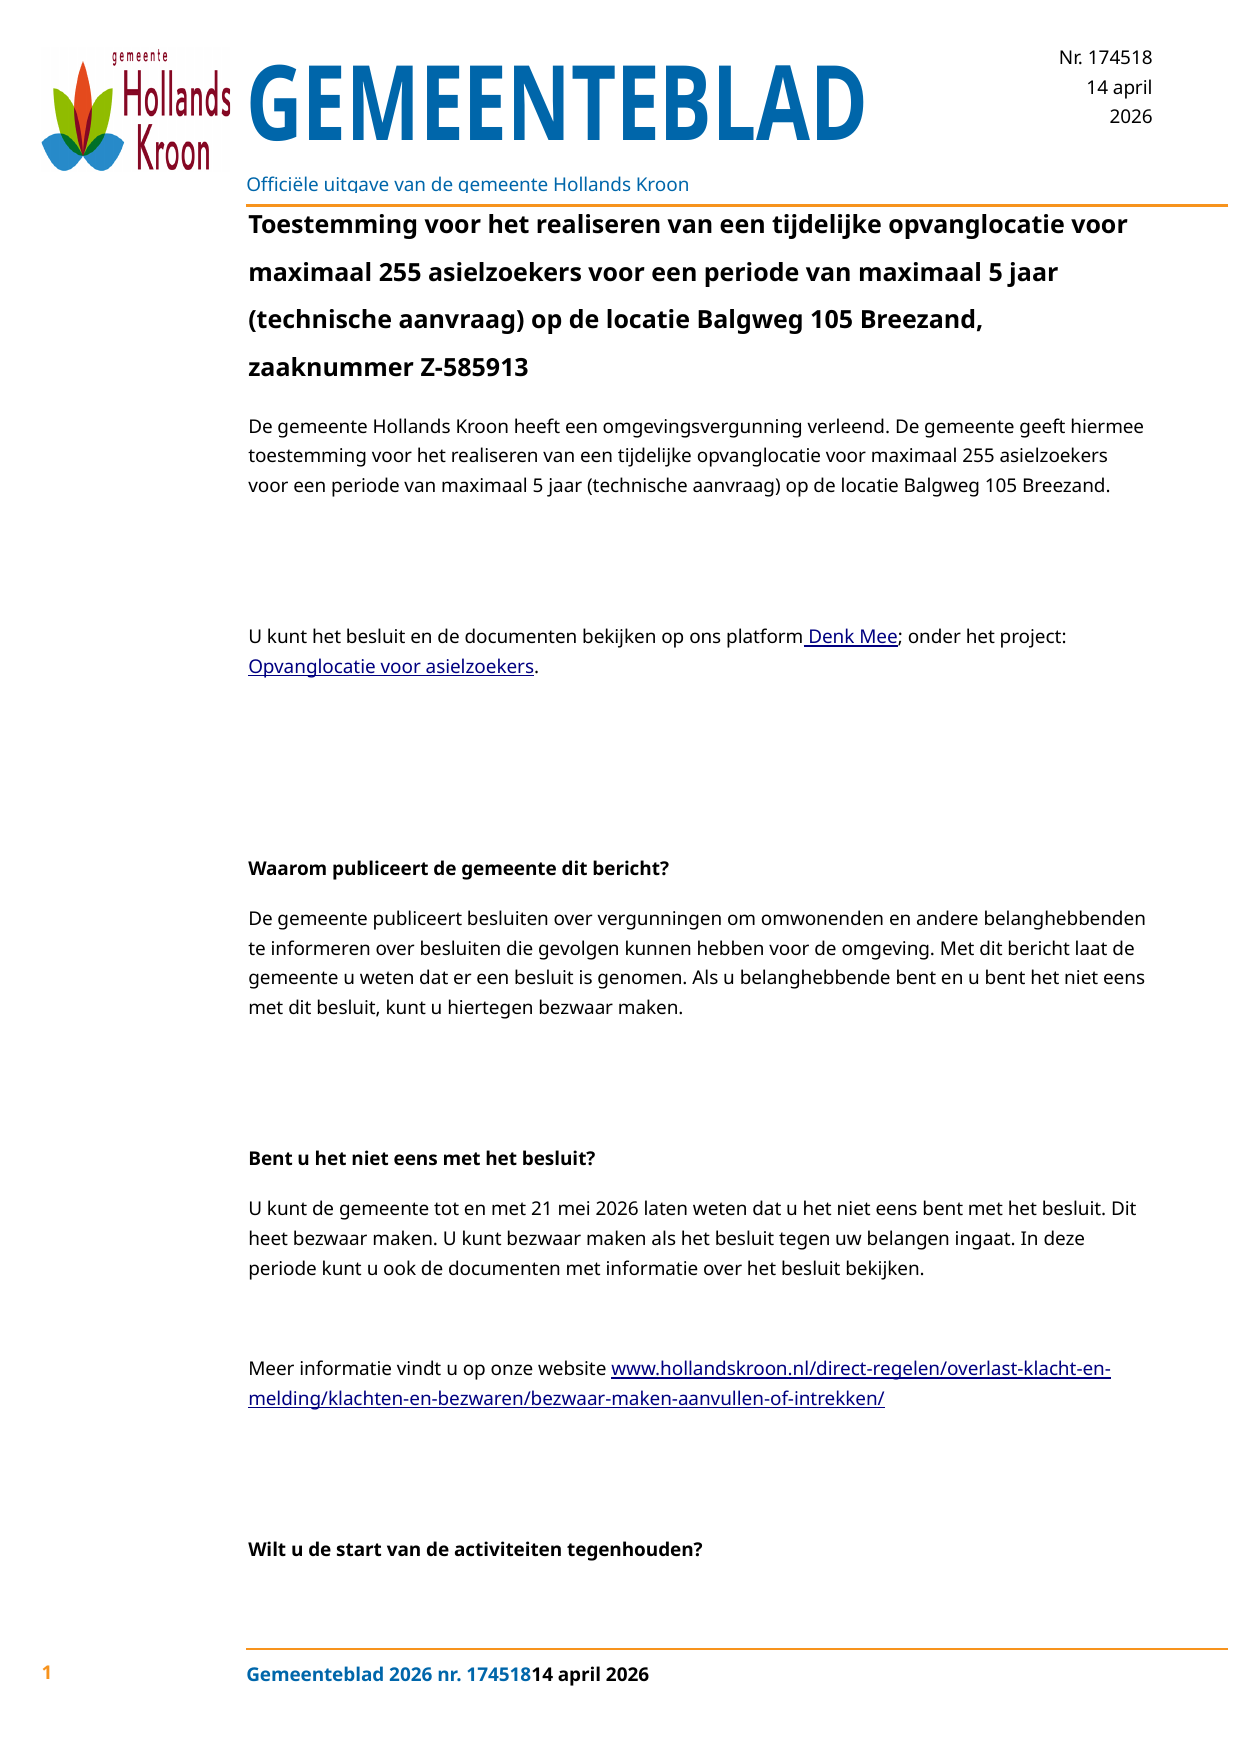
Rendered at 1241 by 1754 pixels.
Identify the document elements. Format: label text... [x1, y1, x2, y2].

text De gemeente publiceert besluiten over vergunningen om omwonenden en andere belanghebbenden te informeren over besluiten die gevolgen kunnen hebben voor de omgeving. Met dit bericht laat de gemeente u weten dat er een besluit is genomen. Als u belanghebbende bent en u bent het niet eens met dit besluit, kunt u hiertegen bezwaar maken. [248, 905, 1152, 1020]
picture [41, 47, 231, 172]
text Waarom publiceert de gemeente dit bericht? [248, 855, 1152, 881]
text Bent u het niet eens met het besluit? [248, 1145, 1152, 1171]
text Wilt u de start van de activiteiten tegenhouden? [248, 1536, 1152, 1562]
text U kunt het besluit en de documenten bekijken op ons platform Denk Mee; onder het project: Opvanglocatie voor asielzoekers. [248, 623, 1152, 679]
text De gemeente Hollands Kroon heeft een omgevingsvergunning verleend. De gemeente geeft hiermee toestemming voor het realiseren van een tijdelijke opvanglocatie voor maximaal 255 asielzoekers voor een periode van maximaal 5 jaar (technische aanvraag) op de locatie Balgweg 105 Breezand. [248, 413, 1152, 498]
text Meer informatie vindt u op onze website www.hollandskroon.nl/direct-regelen/overlast-klacht-en-melding/klachten-en-bezwaren/bezwaar-maken-aanvullen-of-intrekken/ [248, 1356, 1152, 1411]
text Toestemming voor het realiseren van een tijdelijke opvanglocatie voor maximaal 255 asielzoekers voor een periode van maximaal 5 jaar (technische aanvraag) op de locatie Balgweg 105 Breezand, zaaknummer Z-585913 [248, 207, 1152, 384]
text U kunt de gemeente tot en met 21 mei 2026 laten weten dat u het niet eens bent met het besluit. Dit heet bezwaar maken. U kunt bezwaar maken als het besluit tegen uw belangen ingaat. In deze periode kunt u ook de documenten met informatie over het besluit bekijken. [248, 1196, 1152, 1281]
